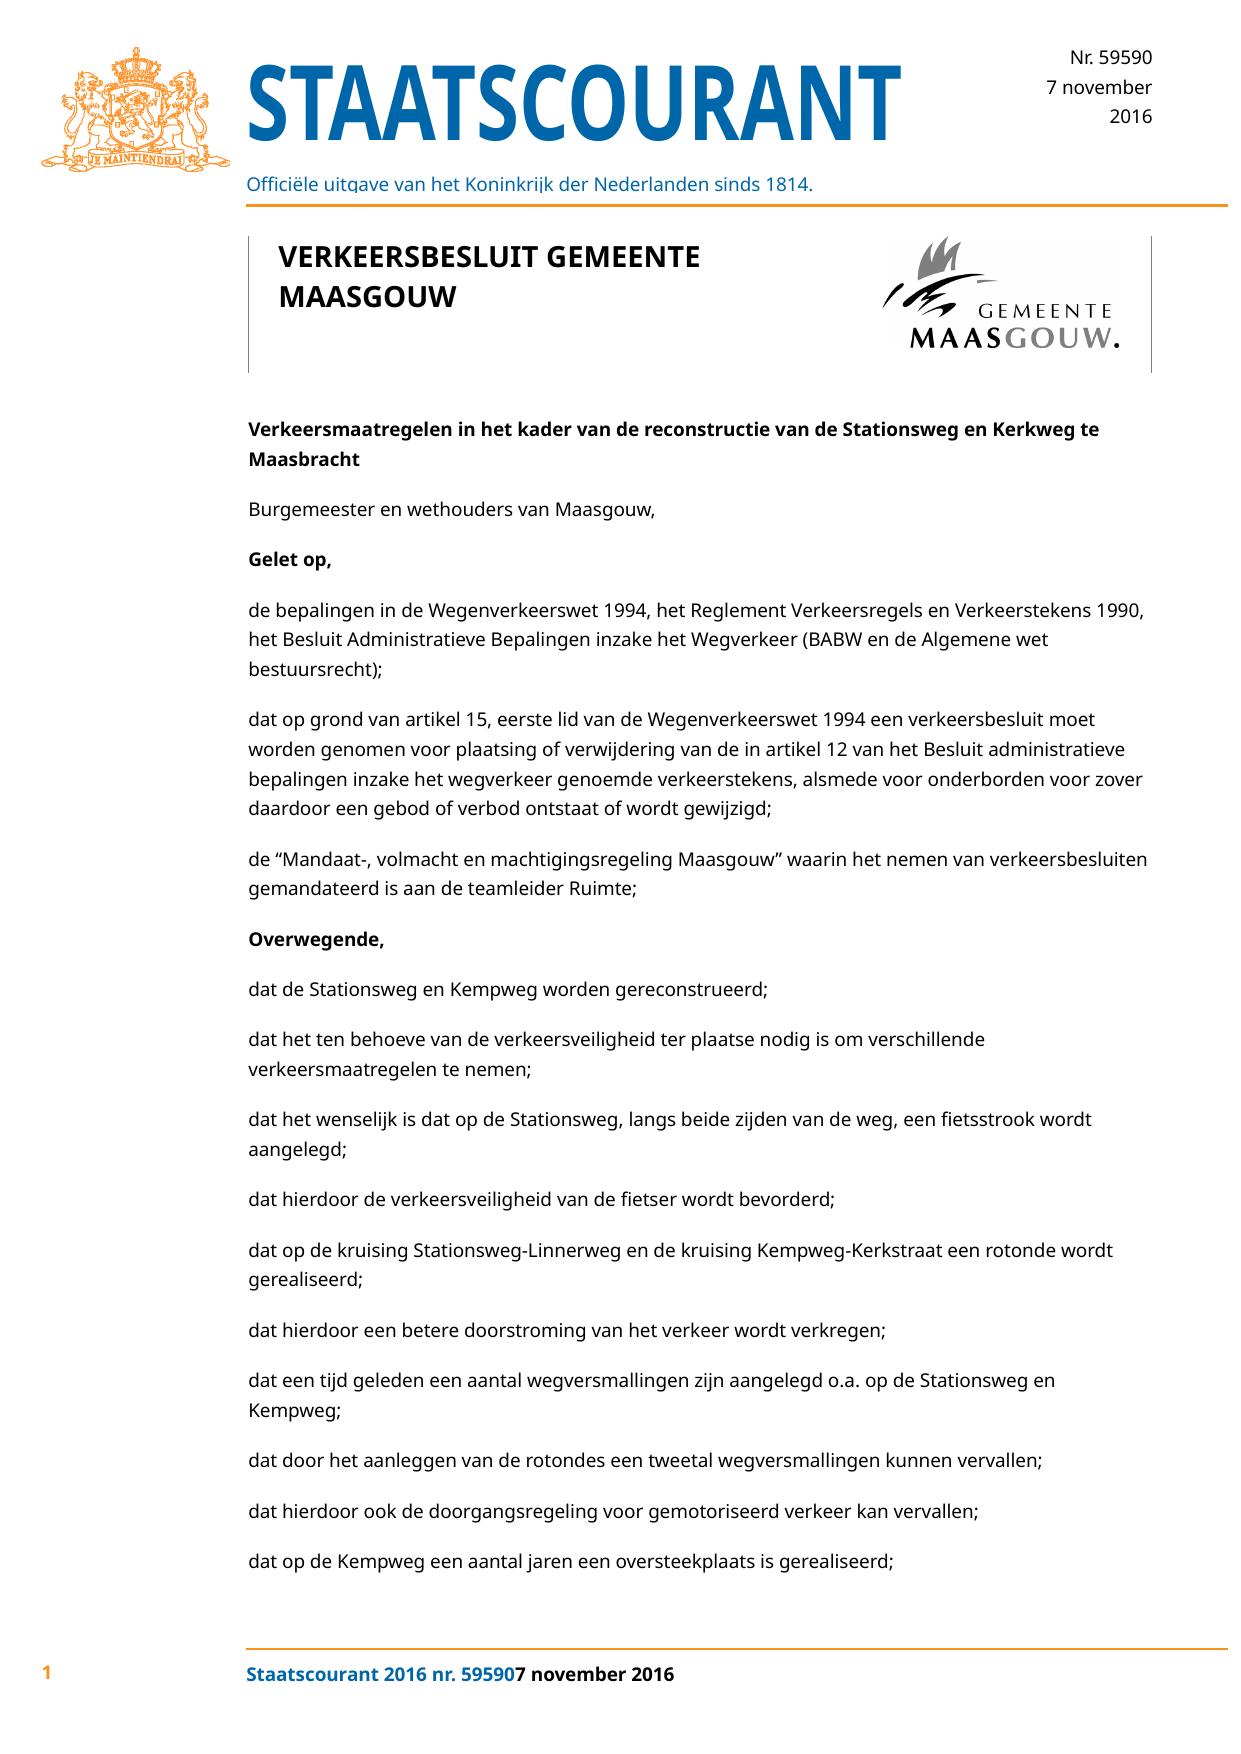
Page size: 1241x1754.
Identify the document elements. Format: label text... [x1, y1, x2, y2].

table_header [850, 236, 1151, 373]
text dat het ten behoeve van de verkeersveiligheid ter plaatse nodig is om verschillende verkeersmaatregelen te nemen; [248, 1027, 1152, 1082]
text Overwegende, [248, 926, 1152, 951]
text dat op de kruising Stationsweg-Linnerweg en de kruising Kempweg-Kerkstraat een rotonde wordt gerealiseerd; [248, 1237, 1152, 1292]
text de bepalingen in de Wegenverkeerswet 1994, het Reglement Verkeersregels en Verkeerstekens 1990, het Besluit Administratieve Bepalingen inzake het Wegverkeer (BABW en de Algemene wet bestuursrecht); [248, 597, 1152, 682]
text dat hierdoor ook de doorgangsregeling voor gemotoriseerd verkeer kan vervallen; [248, 1498, 1152, 1523]
text dat hierdoor een betere doorstroming van het verkeer wordt verkregen; [248, 1317, 1152, 1343]
text dat door het aanleggen van de rotondes een tweetal wegversmallingen kunnen vervallen; [248, 1447, 1152, 1473]
picture [41, 47, 231, 172]
text Verkeersmaatregelen in het kader van de reconstructie van de Stationsweg en Kerkweg te Maasbracht [248, 416, 1152, 471]
text dat op grond van artikel 15, eerste lid van de Wegenverkeerswet 1994 een verkeersbesluit moet worden genomen voor plaatsing of verwijdering van de in artikel 12 van het Besluit administratieve bepalingen inzake het wegverkeer genoemde verkeerstekens, alsmede voor onderborden voor zover daardoor een gebod of verbod ontstaat of wordt gewijzigd; [248, 707, 1152, 821]
picture [882, 236, 1119, 348]
text dat op de Kempweg een aantal jaren een oversteekplaats is gerealiseerd; [248, 1548, 1152, 1574]
text dat een tijd geleden een aantal wegversmallingen zijn aangelegd o.a. op de Stationsweg en Kempweg; [248, 1367, 1152, 1423]
text dat de Stationsweg en Kempweg worden gereconstrueerd; [248, 976, 1152, 1002]
table_header VERKEERSBESLUIT GEMEENTE MAASGOUW [249, 236, 850, 373]
text de “Mandaat-, volmacht en machtigingsregeling Maasgouw” waarin het nemen van verkeersbesluiten gemandateerd is aan de teamleider Ruimte; [248, 846, 1152, 901]
text dat hierdoor de verkeersveiligheid van de fietser wordt bevorderd; [248, 1187, 1152, 1212]
text Gelet op, [248, 547, 1152, 572]
text Burgemeester en wethouders van Maasgouw, [248, 496, 1152, 522]
text dat het wenselijk is dat op de Stationsweg, langs beide zijden van de weg, een fietsstrook wordt aangelegd; [248, 1107, 1152, 1162]
